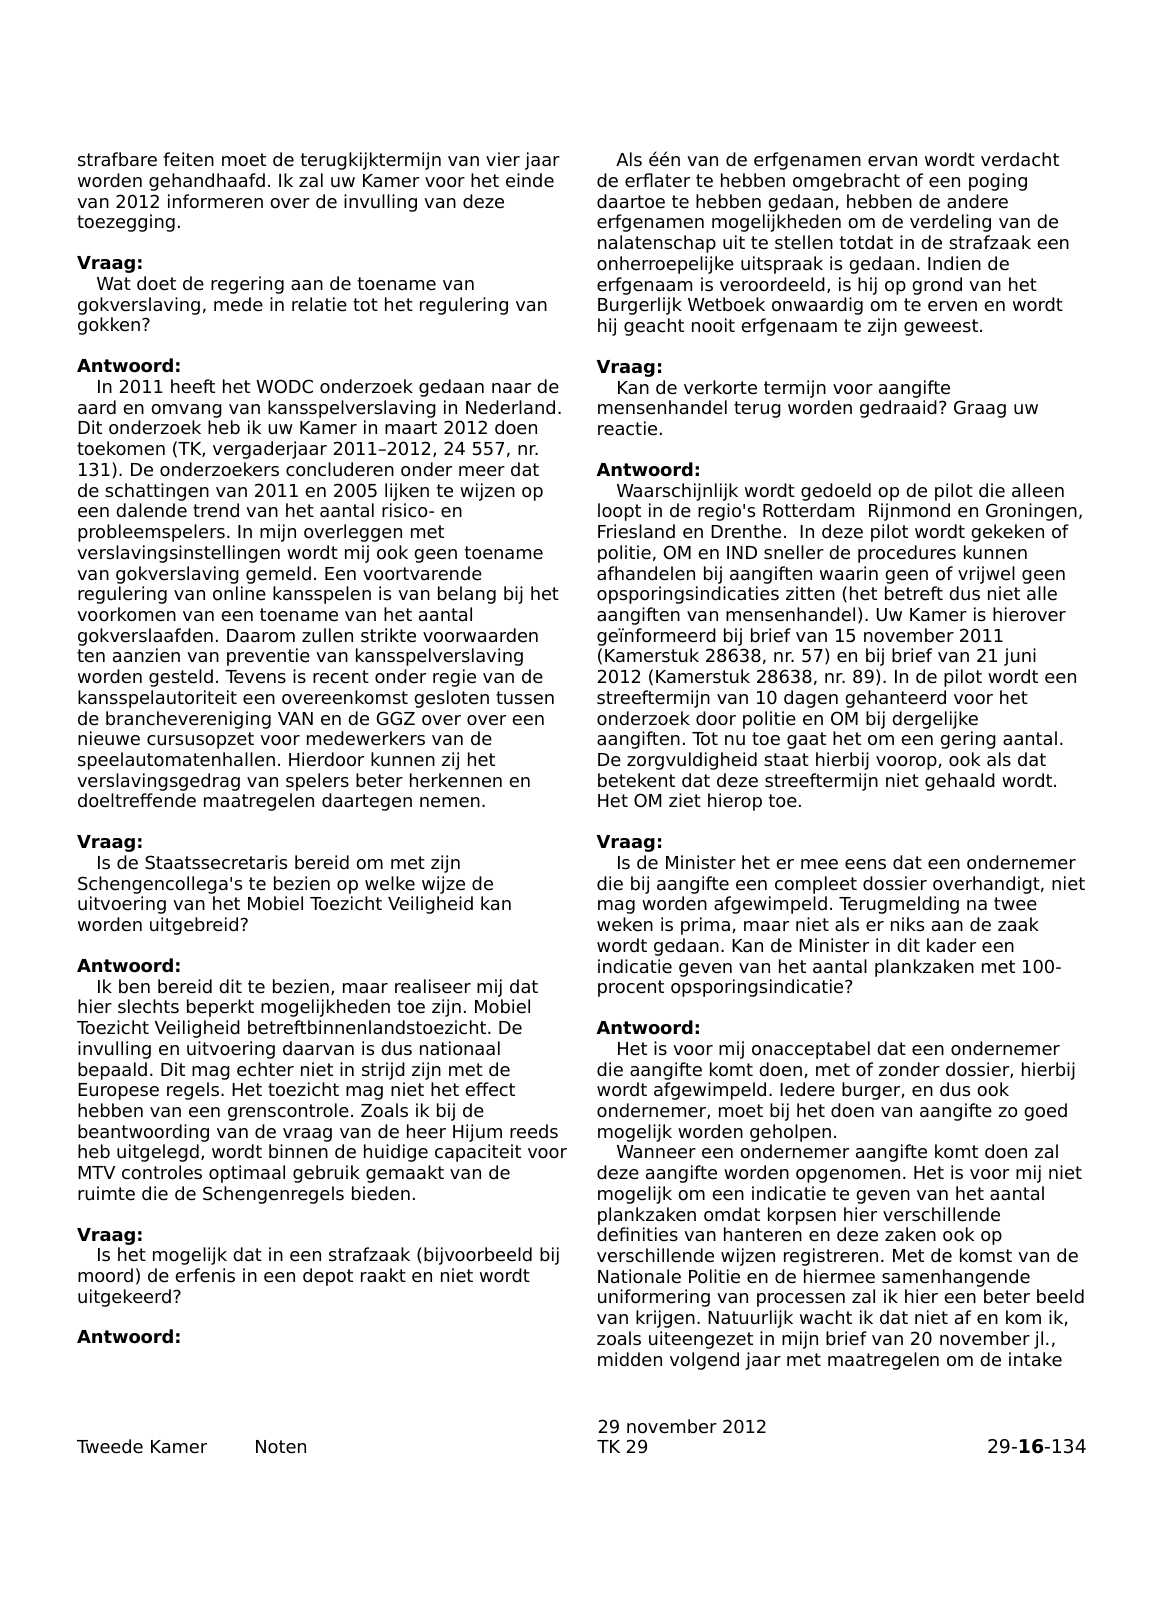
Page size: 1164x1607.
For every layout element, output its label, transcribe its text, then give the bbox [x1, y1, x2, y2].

text In 2011 heeft het WODC onderzoek gedaan naar de aard en omvang van kansspelverslaving in Nederland. Dit onderzoek heb ik uw Kamer in maart 2012 doen toekomen (TK, vergaderjaar 2011–2012, 24 557, nr. 131). De onderzoekers concluderen onder meer dat de schattingen van 2011 en 2005 lijken te wijzen op een dalende trend van het aantal risico- en probleemspelers. In mijn overleggen met verslavingsinstellingen wordt mij ook geen toename van gokverslaving gemeld. Een voortvarende regulering van online kansspelen is van belang bij het voorkomen van een toename van het aantal gokverslaafden. Daarom zullen strikte voorwaarden ten aanzien van preventie van kansspelverslaving worden gesteld. Tevens is recent onder regie van de kansspelautoriteit een overeenkomst gesloten tussen de branchevereniging VAN en de GGZ over over een nieuwe cursusopzet voor medewerkers van de speelautomatenhallen. Hierdoor kunnen zij het verslavingsgedrag van spelers beter herkennen en doeltreffende maatregelen daartegen nemen. [77, 377, 567, 812]
text Antwoord: [77, 956, 567, 976]
text Kan de verkorte termijn voor aangifte mensenhandel terug worden gedraaid? Graag uw reactie. [596, 377, 1087, 440]
text Antwoord: [77, 356, 567, 377]
text Is de Staatssecretaris bereid om met zijn Schengencollega's te bezien op welke wijze de uitvoering van het Mobiel Toezicht Veiligheid kan worden uitgebreid? [77, 853, 567, 936]
text Vraag: [77, 1224, 567, 1245]
text Het is voor mij onacceptabel dat een ondernemer die aangifte komt doen, met of zonder dossier, hierbij wordt afgewimpeld. Iedere burger, en dus ook ondernemer, moet bij het doen van aangifte zo goed mogelijk worden geholpen. [596, 1039, 1087, 1142]
text Antwoord: [596, 460, 1087, 480]
text Als één van de erfgenamen ervan wordt verdacht de erflater te hebben omgebracht of een poging daartoe te hebben gedaan, hebben de andere erfgenamen mogelijkheden om de verdeling van de nalatenschap uit te stellen totdat in de strafzaak een onherroepelijke uitspraak is gedaan. Indien de erfgenaam is veroordeeld, is hij op grond van het Burgerlijk Wetboek onwaardig om te erven en wordt hij geacht nooit erfgenaam te zijn geweest. [596, 150, 1087, 337]
text Ik ben bereid dit te bezien, maar realiseer mij dat hier slechts beperkt mogelijkheden toe zijn. Mobiel Toezicht Veiligheid betreftbinnenlandstoezicht. De invulling en uitvoering daarvan is dus nationaal bepaald. Dit mag echter niet in strijd zijn met de Europese regels. Het toezicht mag niet het effect hebben van een grenscontrole. Zoals ik bij de beantwoording van de vraag van de heer Hijum reeds heb uitgelegd, wordt binnen de huidige capaciteit voor MTV controles optimaal gebruik gemaakt van de ruimte die de Schengenregels bieden. [77, 976, 567, 1204]
text Wat doet de regering aan de toename van gokverslaving, mede in relatie tot het regulering van gokken? [77, 274, 567, 336]
text Waarschijnlijk wordt gedoeld op de pilot die alleen loopt in de regio's Rotterdam Rijnmond en Groningen, Friesland en Drenthe. In deze pilot wordt gekeken of politie, OM en IND sneller de procedures kunnen afhandelen bij aangiften waarin geen of vrijwel geen opsporingsindicaties zitten (het betreft dus niet alle aangiften van mensenhandel). Uw Kamer is hierover geïnformeerd bij brief van 15 november 2011 (Kamerstuk 28638, nr. 57) en bij brief van 21 juni 2012 (Kamerstuk 28638, nr. 89). In de pilot wordt een streeftermijn van 10 dagen gehanteerd voor het onderzoek door politie en OM bij dergelijke aangiften. Tot nu toe gaat het om een gering aantal. De zorgvuldigheid staat hierbij voorop, ook als dat betekent dat deze streeftermijn niet gehaald wordt. Het OM ziet hierop toe. [596, 480, 1087, 812]
text Antwoord: [596, 1018, 1087, 1039]
text strafbare feiten moet de terugkijktermijn van vier jaar worden gehandhaafd. Ik zal uw Kamer voor het einde van 2012 informeren over de invulling van deze toezegging. [77, 150, 567, 233]
text Is het mogelijk dat in een strafzaak (bijvoorbeeld bij moord) de erfenis in een depot raakt en niet wordt uitgekeerd? [77, 1245, 567, 1307]
text Wanneer een ondernemer aangifte komt doen zal deze aangifte worden opgenomen. Het is voor mij niet mogelijk om een indicatie te geven van het aantal plankzaken omdat korpsen hier verschillende definities van hanteren en deze zaken ook op verschillende wijzen registreren. Met de komst van de Nationale Politie en de hiermee samenhangende uniformering van processen zal ik hier een beter beeld van krijgen. Natuurlijk wacht ik dat niet af en kom ik, zoals uiteengezet in mijn brief van 20 november jl., midden volgend jaar met maatregelen om de intake [596, 1142, 1087, 1370]
text Vraag: [77, 832, 567, 853]
text Vraag: [596, 832, 1087, 853]
text Is de Minister het er mee eens dat een ondernemer die bij aangifte een compleet dossier overhandigt, niet mag worden afgewimpeld. Terugmelding na twee weken is prima, maar niet als er niks aan de zaak wordt gedaan. Kan de Minister in dit kader een indicatie geven van het aantal plankzaken met 100-procent opsporingsindicatie? [596, 853, 1087, 998]
text Vraag: [596, 357, 1087, 377]
text Vraag: [77, 253, 567, 274]
text Antwoord: [77, 1327, 567, 1348]
